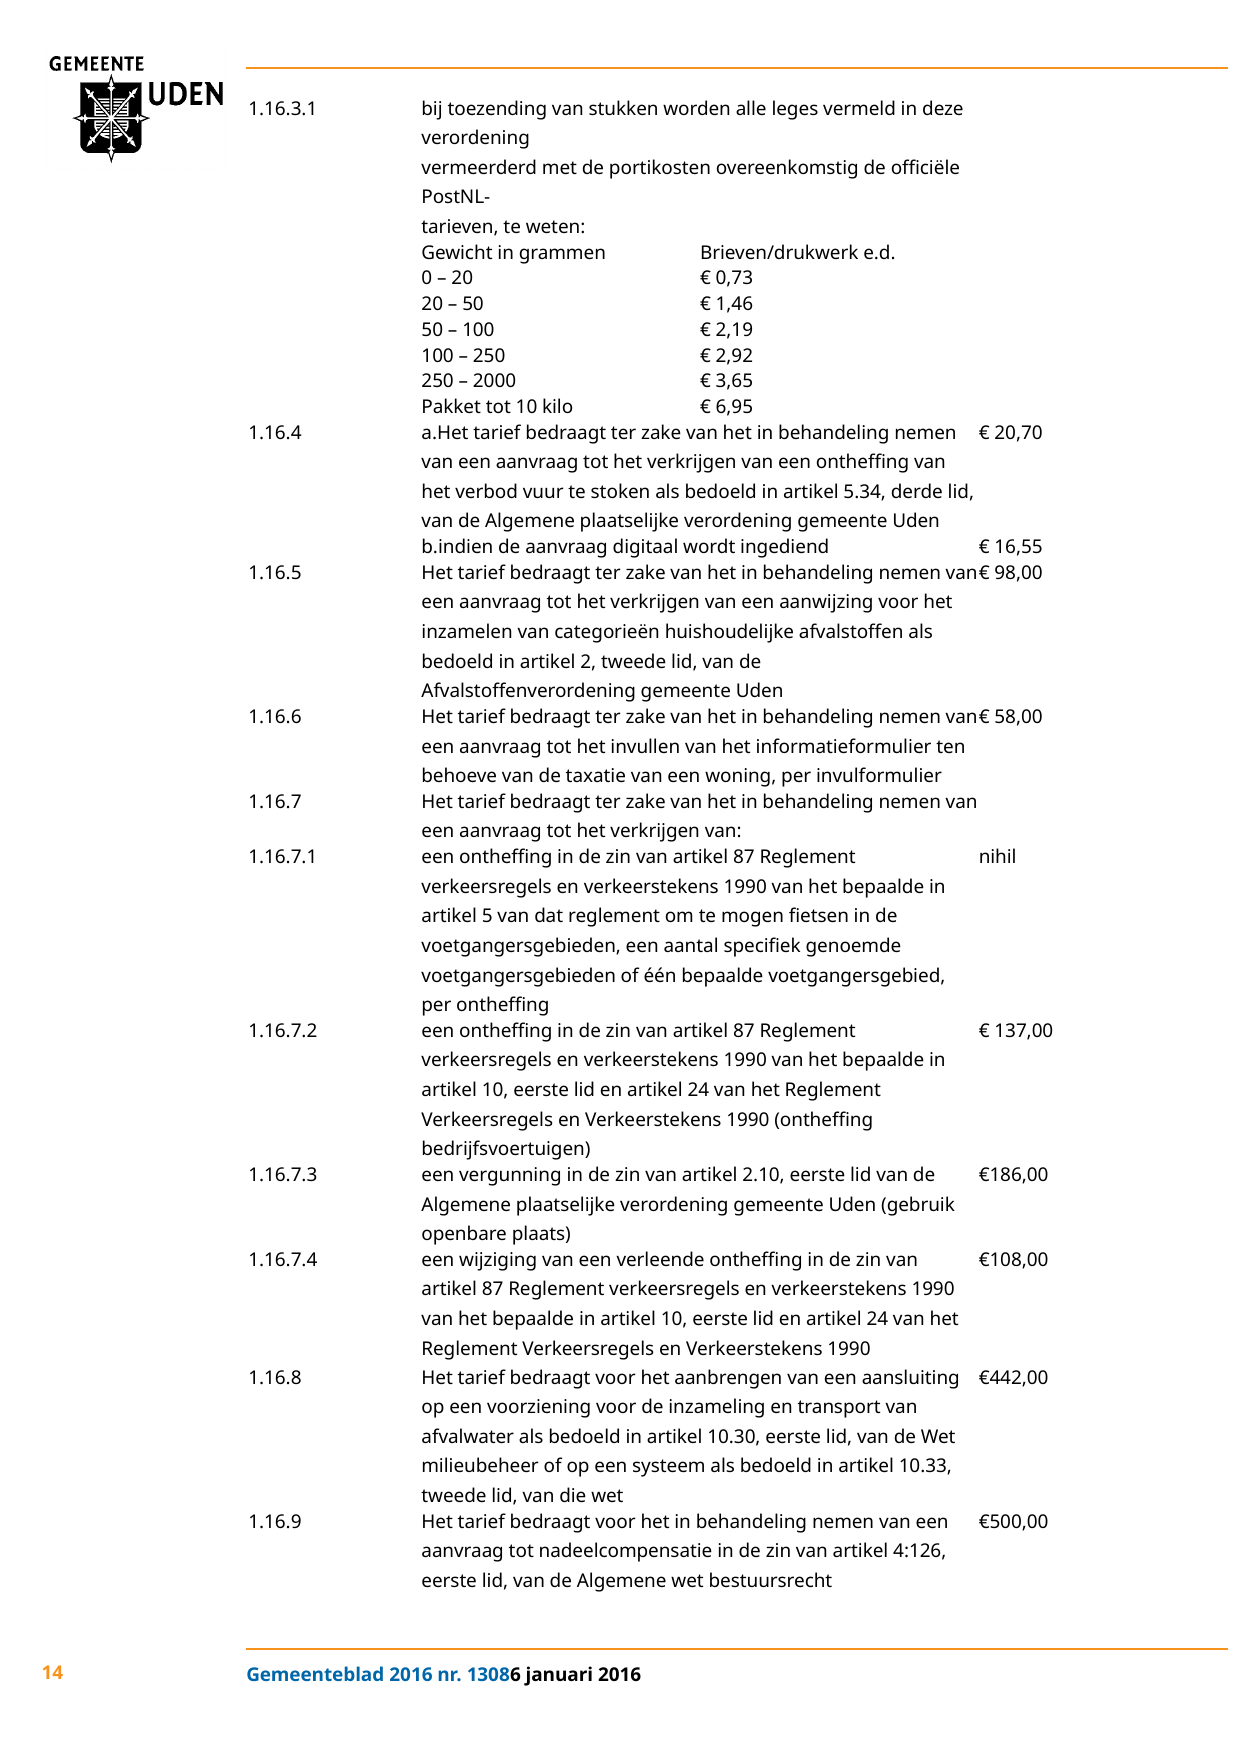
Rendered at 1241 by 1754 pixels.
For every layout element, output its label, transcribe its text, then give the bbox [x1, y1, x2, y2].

table_cell € 3,65 [700, 368, 978, 393]
table_cell €108,00 [979, 1246, 1152, 1361]
table_cell 1.16.7.1 [248, 844, 421, 1017]
table_cell Gewicht in grammen [421, 239, 700, 264]
table_cell [979, 316, 1152, 342]
table_cell 1.16.5 [248, 559, 421, 703]
table_cell [248, 534, 421, 559]
table_cell €186,00 [979, 1161, 1152, 1246]
table_cell € 2,92 [700, 342, 978, 367]
table_cell 50 – 100 [421, 316, 700, 342]
table_cell [248, 393, 421, 419]
table_cell [248, 342, 421, 367]
table_cell Brieven/drukwerk e.d. [700, 239, 978, 264]
table_cell [248, 265, 421, 290]
table_cell [979, 393, 1152, 419]
table_header Het tarief bedraagt voor het aanbrengen van een aansluiting op een voorziening voor de inzameling en transport van afvalwater als bedoeld in artikel 10.30, eerste lid, van de Wet milieubeheer of op een systeem als bedoeld in artikel 10.33, tweede lid, van die wet [421, 1364, 978, 1508]
table_cell Het tarief bedraagt voor het in behandeling nemen van een aanvraag tot nadeelcompensatie in de zin van artikel 4:126, eerste lid, van de Algemene wet bestuursrecht [421, 1508, 978, 1593]
table_cell 1.16.7.4 [248, 1246, 421, 1361]
table_cell € 1,46 [700, 290, 978, 316]
table_cell nihil [979, 844, 1152, 1017]
table_cell een ontheffing in de zin van artikel 87 Reglement verkeersregels en verkeerstekens 1990 van het bepaalde in artikel 10, eerste lid en artikel 24 van het Reglement Verkeersregels en Verkeerstekens 1990 (ontheffing bedrijfsvoertuigen) [421, 1017, 978, 1161]
table_cell Het tarief bedraagt ter zake van het in behandeling nemen van een aanvraag tot het invullen van het informatieformulier ten behoeve van de taxatie van een woning, per invulformulier [421, 703, 978, 788]
table_cell [979, 290, 1152, 316]
table_header €442,00 [979, 1364, 1152, 1508]
table_cell 0 – 20 [421, 265, 700, 290]
table_header 1.16.3.1 [248, 95, 421, 239]
table_header bij toezending van stukken worden alle leges vermeld in deze verordening vermeerderd met de portikosten overeenkomstig de officiële PostNL- tarieven, te weten: [421, 95, 978, 239]
table_cell 1.16.9 [248, 1508, 421, 1593]
table_cell [979, 239, 1152, 264]
table_cell € 137,00 [979, 1017, 1152, 1161]
table_cell 100 – 250 [421, 342, 700, 367]
table_cell € 16,55 [979, 534, 1152, 559]
table_cell 1.16.7.3 [248, 1161, 421, 1246]
table_cell [248, 239, 421, 264]
picture [41, 47, 231, 172]
table_cell [248, 316, 421, 342]
table_cell [979, 342, 1152, 367]
table_cell 1.16.6 [248, 703, 421, 788]
table_cell 250 – 2000 [421, 368, 700, 393]
table_cell [979, 368, 1152, 393]
table_cell €500,00 [979, 1508, 1152, 1593]
table_cell 1.16.7.2 [248, 1017, 421, 1161]
table_cell Pakket tot 10 kilo [421, 393, 700, 419]
table_cell € 98,00 [979, 559, 1152, 703]
table_cell € 2,19 [700, 316, 978, 342]
table_cell Het tarief bedraagt ter zake van het in behandeling nemen van een aanvraag tot het verkrijgen van: [421, 788, 978, 843]
table_cell a.Het tarief bedraagt ter zake van het in behandeling nemen van een aanvraag tot het verkrijgen van een ontheffing van het verbod vuur te stoken als bedoeld in artikel 5.34, derde lid, van de Algemene plaatselijke verordening gemeente Uden [421, 419, 978, 533]
table_cell [979, 788, 1152, 843]
table_cell Het tarief bedraagt ter zake van het in behandeling nemen van een aanvraag tot het verkrijgen van een aanwijzing voor het inzamelen van categorieën huishoudelijke afvalstoffen als bedoeld in artikel 2, tweede lid, van de Afvalstoffenverordening gemeente Uden [421, 559, 978, 703]
table_header 1.16.8 [248, 1364, 421, 1508]
table_header [979, 95, 1152, 239]
table_cell [248, 368, 421, 393]
table_cell een wijziging van een verleende ontheffing in de zin van artikel 87 Reglement verkeersregels en verkeerstekens 1990 van het bepaalde in artikel 10, eerste lid en artikel 24 van het Reglement Verkeersregels en Verkeerstekens 1990 [421, 1246, 978, 1361]
table_cell 1.16.4 [248, 419, 421, 533]
table_cell 20 – 50 [421, 290, 700, 316]
table_cell b.indien de aanvraag digitaal wordt ingediend [421, 534, 978, 559]
table_cell [248, 290, 421, 316]
table_cell € 58,00 [979, 703, 1152, 788]
table_cell een ontheffing in de zin van artikel 87 Reglement verkeersregels en verkeerstekens 1990 van het bepaalde in artikel 5 van dat reglement om te mogen fietsen in de voetgangersgebieden, een aantal specifiek genoemde voetgangersgebieden of één bepaalde voetgangersgebied, per ontheffing [421, 844, 978, 1017]
table_cell een vergunning in de zin van artikel 2.10, eerste lid van de Algemene plaatselijke verordening gemeente Uden (gebruik openbare plaats) [421, 1161, 978, 1246]
table_cell € 0,73 [700, 265, 978, 290]
table_cell € 6,95 [700, 393, 978, 419]
table_cell € 20,70 [979, 419, 1152, 533]
table_cell 1.16.7 [248, 788, 421, 843]
table_cell [979, 265, 1152, 290]
